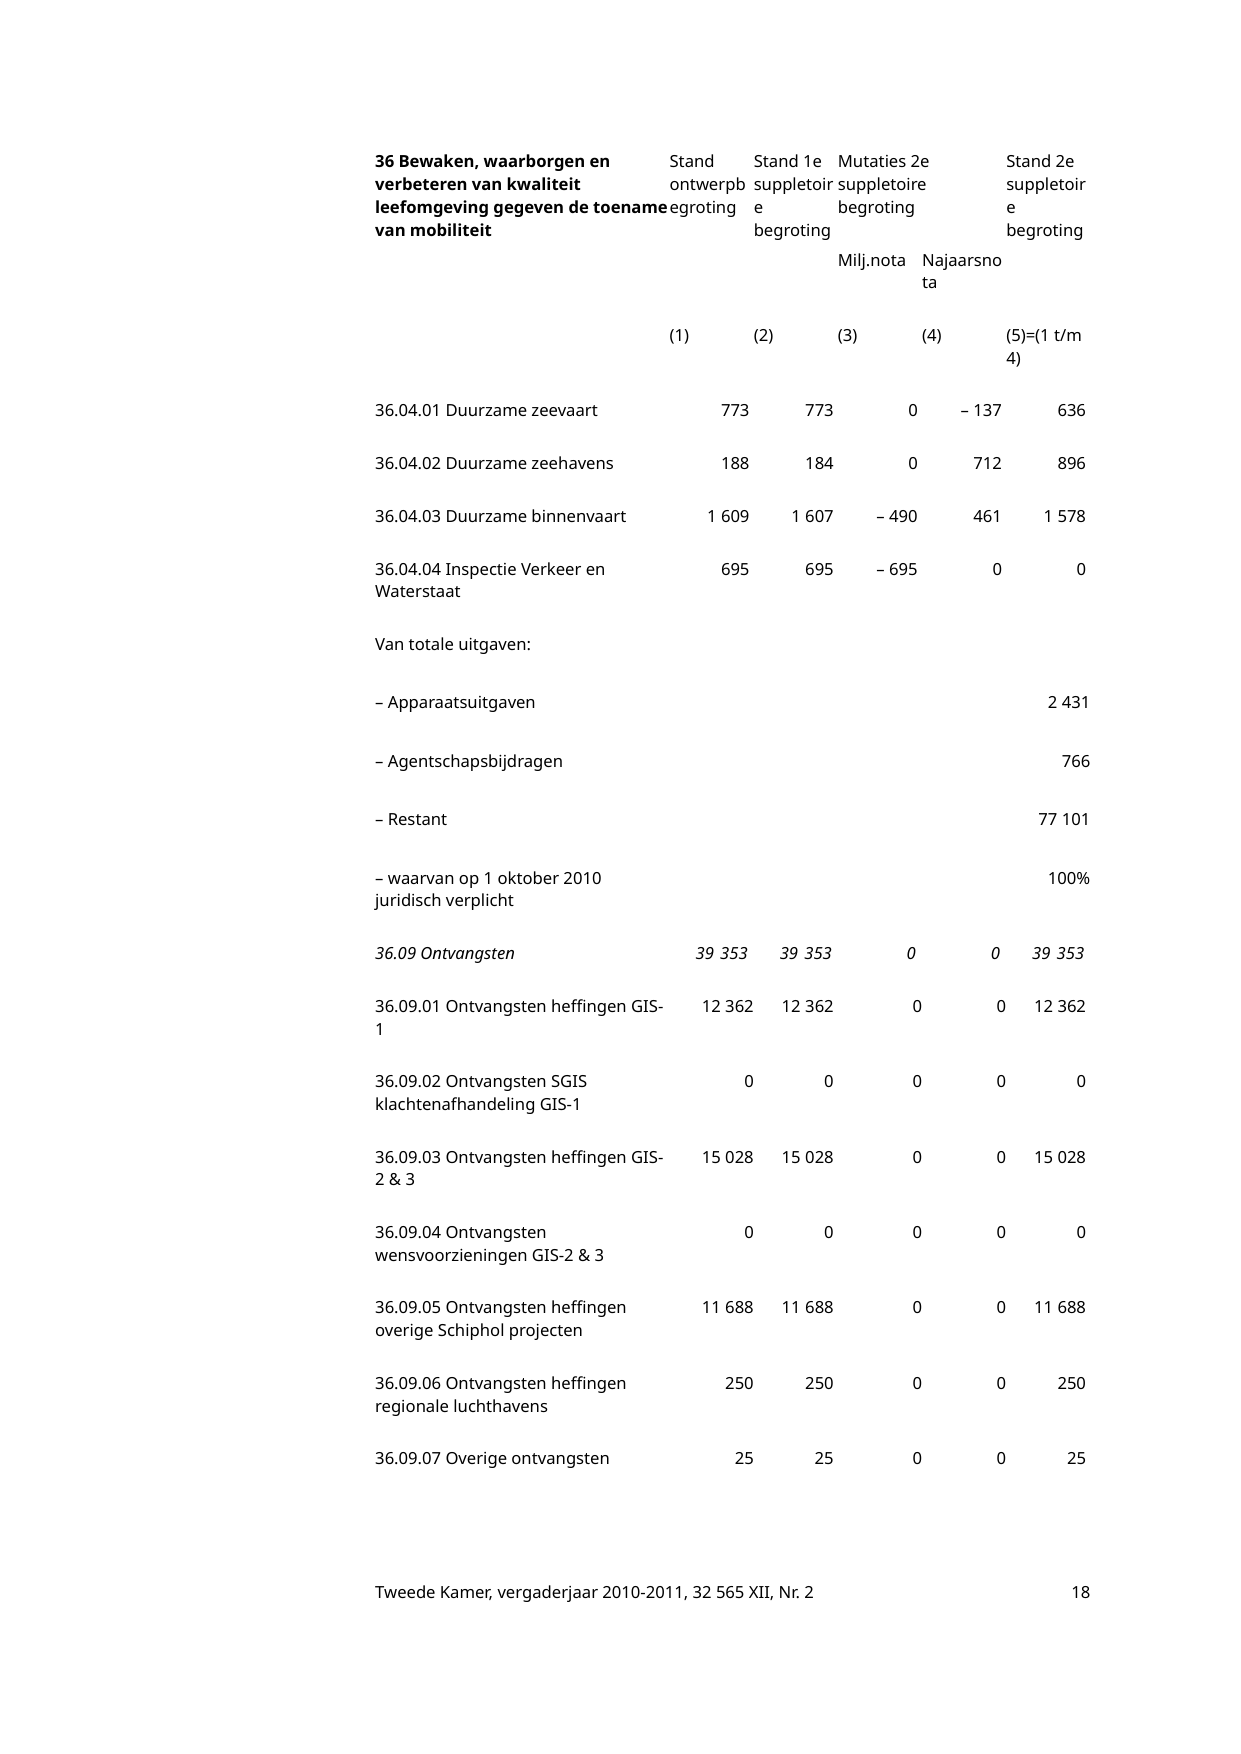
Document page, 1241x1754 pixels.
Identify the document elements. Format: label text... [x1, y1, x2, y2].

table_cell [922, 749, 1006, 808]
table_cell – waarvan op 1 oktober 2010 juridisch verplicht [375, 866, 669, 942]
table_cell – 695 [838, 557, 922, 632]
table_cell 100% [1006, 866, 1090, 942]
table_cell 0 [838, 1221, 922, 1296]
table_cell 766 [1006, 749, 1090, 808]
table_cell 39 353 [754, 942, 838, 994]
table_cell 36.04.02 Duurzame zeehavens [375, 452, 669, 504]
table_cell [838, 633, 922, 691]
table_cell Milj.nota [838, 248, 922, 323]
table_cell [375, 324, 669, 399]
table_cell [922, 633, 1006, 691]
table_cell [754, 808, 838, 866]
table_cell 0 [754, 1221, 838, 1296]
table_cell 0 [922, 1221, 1006, 1296]
table_cell 250 [1006, 1371, 1090, 1447]
table_cell 36.09 Ontvangsten [375, 942, 669, 994]
table_cell [669, 808, 753, 866]
table_cell 36.09.04 Ontvangsten wensvoorzieningen GIS-2 & 3 [375, 1221, 669, 1296]
table_cell 36.04.04 Inspectie Verkeer en Waterstaat [375, 557, 669, 632]
table_cell [754, 866, 838, 942]
table_cell [669, 749, 753, 808]
table_cell 250 [754, 1371, 838, 1447]
table_cell Van totale uitgaven: [375, 633, 669, 691]
table_cell 0 [838, 942, 922, 994]
table_cell 1 578 [1006, 504, 1090, 557]
table_cell [922, 808, 1006, 866]
table_cell [922, 866, 1006, 942]
table_cell 0 [1006, 1070, 1090, 1145]
table_cell 0 [922, 1070, 1006, 1145]
table_cell [669, 866, 753, 942]
table_cell 39 353 [1006, 942, 1090, 994]
table_cell (1) [669, 324, 753, 399]
table_cell 712 [922, 452, 1006, 504]
table_cell 25 [669, 1447, 753, 1499]
table_cell (3) [838, 324, 922, 399]
table_cell 39 353 [669, 942, 753, 994]
table_cell 15 028 [669, 1145, 753, 1221]
table_cell 0 [838, 994, 922, 1070]
table_cell – Apparaatsuitgaven [375, 691, 669, 749]
table_cell 0 [669, 1221, 753, 1296]
table_cell 636 [1006, 399, 1090, 452]
table_cell 15 028 [1006, 1145, 1090, 1221]
table_cell 1 609 [669, 504, 753, 557]
table_cell 36.04.01 Duurzame zeevaart [375, 399, 669, 452]
table_cell – 137 [922, 399, 1006, 452]
table_cell 15 028 [754, 1145, 838, 1221]
table_header Mutaties 2e suppletoire begroting [838, 150, 1006, 248]
table_cell 12 362 [1006, 994, 1090, 1070]
table_cell 461 [922, 504, 1006, 557]
table_cell [838, 691, 922, 749]
table_cell 36.09.07 Overige ontvangsten [375, 1447, 669, 1499]
table_cell 896 [1006, 452, 1090, 504]
table_cell 12 362 [754, 994, 838, 1070]
table_cell 1 607 [754, 504, 838, 557]
table_cell 0 [838, 1070, 922, 1145]
table_cell 25 [1006, 1447, 1090, 1499]
table_cell 695 [669, 557, 753, 632]
table_cell [754, 633, 838, 691]
table_header Stand 1e suppletoire begroting [754, 150, 838, 323]
table_cell 0 [922, 1447, 1006, 1499]
table_cell 188 [669, 452, 753, 504]
table_cell 0 [922, 942, 1006, 994]
table_cell [754, 691, 838, 749]
table_cell 25 [754, 1447, 838, 1499]
table_cell 0 [838, 452, 922, 504]
table_cell 0 [922, 1145, 1006, 1221]
table_cell 77 101 [1006, 808, 1090, 866]
table_cell 695 [754, 557, 838, 632]
table_cell (5)=(1 t/m 4) [1006, 324, 1090, 399]
table_cell 0 [838, 1296, 922, 1371]
table_cell 0 [838, 1371, 922, 1447]
table_cell 36.04.03 Duurzame binnenvaart [375, 504, 669, 557]
table_cell 11 688 [754, 1296, 838, 1371]
table_header Stand 2e suppletoire begroting [1006, 150, 1090, 323]
table_cell [838, 808, 922, 866]
table_cell – Restant [375, 808, 669, 866]
table_header Stand ontwerpbegroting [669, 150, 753, 323]
table_cell (4) [922, 324, 1006, 399]
table_cell 36.09.03 Ontvangsten heffingen GIS-2 & 3 [375, 1145, 669, 1221]
table_cell 12 362 [669, 994, 753, 1070]
table_cell 0 [838, 399, 922, 452]
table_cell 0 [922, 994, 1006, 1070]
table_cell [838, 866, 922, 942]
table_cell 2 431 [1006, 691, 1090, 749]
table_cell 36.09.05 Ontvangsten heffingen overige Schiphol projecten [375, 1296, 669, 1371]
table_cell 0 [838, 1447, 922, 1499]
table_cell 11 688 [669, 1296, 753, 1371]
table_cell 11 688 [1006, 1296, 1090, 1371]
table_cell 0 [922, 1296, 1006, 1371]
table_cell 184 [754, 452, 838, 504]
table_cell 0 [922, 1371, 1006, 1447]
table_cell Najaarsnota [922, 248, 1006, 323]
table_cell [669, 691, 753, 749]
table_cell 773 [669, 399, 753, 452]
table_cell 36.09.06 Ontvangsten heffingen regionale luchthavens [375, 1371, 669, 1447]
table_cell – 490 [838, 504, 922, 557]
table_cell 0 [754, 1070, 838, 1145]
table_cell 0 [669, 1070, 753, 1145]
table_cell 0 [838, 1145, 922, 1221]
table_cell 773 [754, 399, 838, 452]
table_cell 250 [669, 1371, 753, 1447]
table_cell – Agentschapsbijdragen [375, 749, 669, 808]
table_cell [1006, 633, 1090, 691]
table_cell 36.09.01 Ontvangsten heffingen GIS-1 [375, 994, 669, 1070]
table_cell (2) [754, 324, 838, 399]
table_cell 0 [1006, 557, 1090, 632]
table_cell [838, 749, 922, 808]
table_cell 36.09.02 Ontvangsten SGIS klachtenafhandeling GIS-1 [375, 1070, 669, 1145]
table_cell [754, 749, 838, 808]
table_cell 0 [922, 557, 1006, 632]
table_cell [922, 691, 1006, 749]
table_cell [669, 633, 753, 691]
table_cell 0 [1006, 1221, 1090, 1296]
table_header 36 Bewaken, waarborgen en verbeteren van kwaliteit leefomgeving gegeven de toename van mobiliteit [375, 150, 669, 323]
